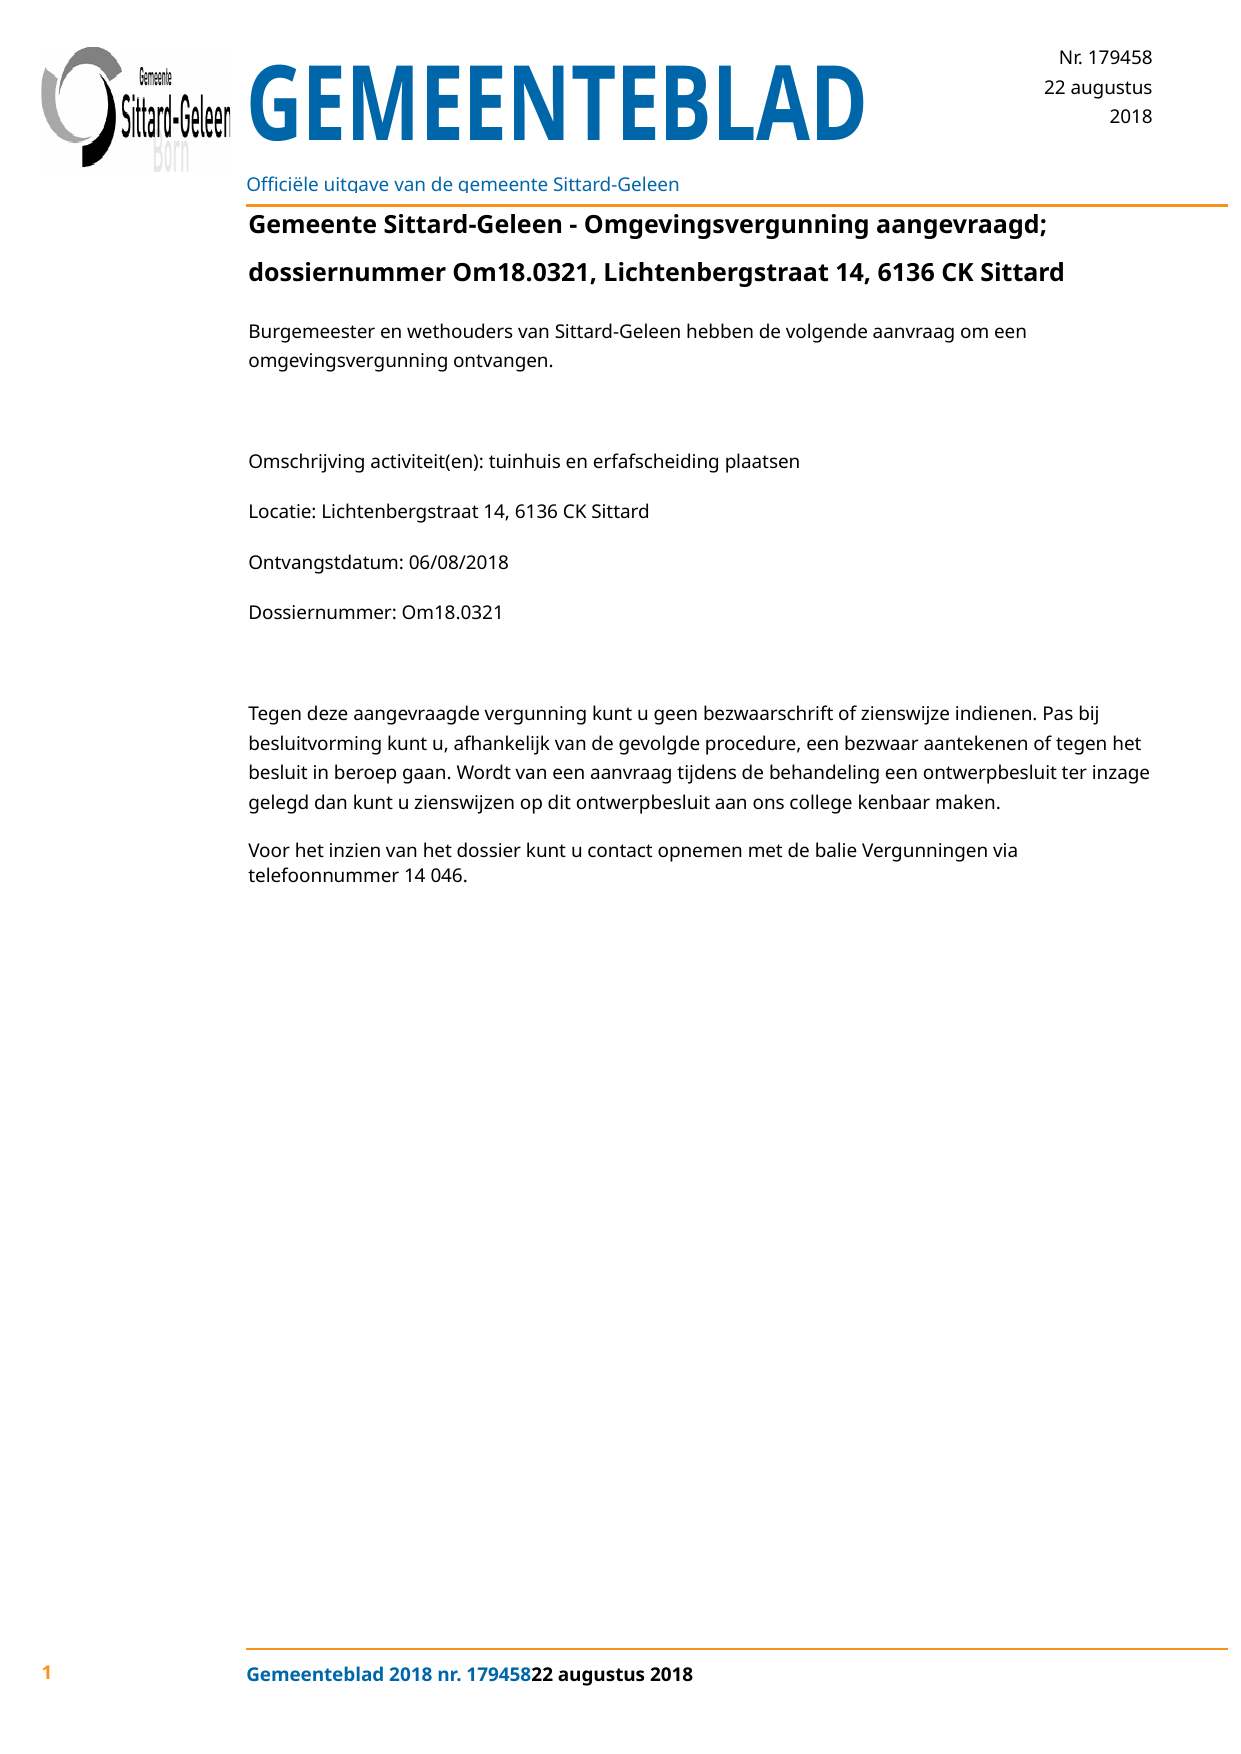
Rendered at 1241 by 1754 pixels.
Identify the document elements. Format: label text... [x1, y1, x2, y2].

text Tegen deze aangevraagde vergunning kunt u geen bezwaarschrift of zienswijze indienen. Pas bij besluitvorming kunt u, afhankelijk van de gevolgde procedure, een bezwaar aantekenen of tegen het besluit in beroep gaan. Wordt van een aanvraag tijdens de behandeling een ontwerpbesluit ter inzage gelegd dan kunt u zienswijzen op dit ontwerpbesluit aan ons college kenbaar maken. [248, 700, 1152, 815]
text Dossiernummer: Om18.0321 [248, 599, 1152, 625]
text Ontvangstdatum: 06/08/2018 [248, 549, 1152, 575]
text Voor het inzien van het dossier kunt u contact opnemen met de balie Vergunningen via telefoonnummer 14 046. [248, 837, 1152, 888]
text Gemeente Sittard-Geleen - Omgevingsvergunning aangevraagd; dossiernummer Om18.0321, Lichtenbergstraat 14, 6136 CK Sittard [248, 207, 1152, 288]
picture [41, 47, 231, 172]
text Locatie: Lichtenbergstraat 14, 6136 CK Sittard [248, 499, 1152, 524]
text Burgemeester en wethouders van Sittard-Geleen hebben de volgende aanvraag om een omgevingsvergunning ontvangen. [248, 318, 1152, 373]
text Omschrijving activiteit(en): tuinhuis en erfafscheiding plaatsen [248, 448, 1152, 474]
